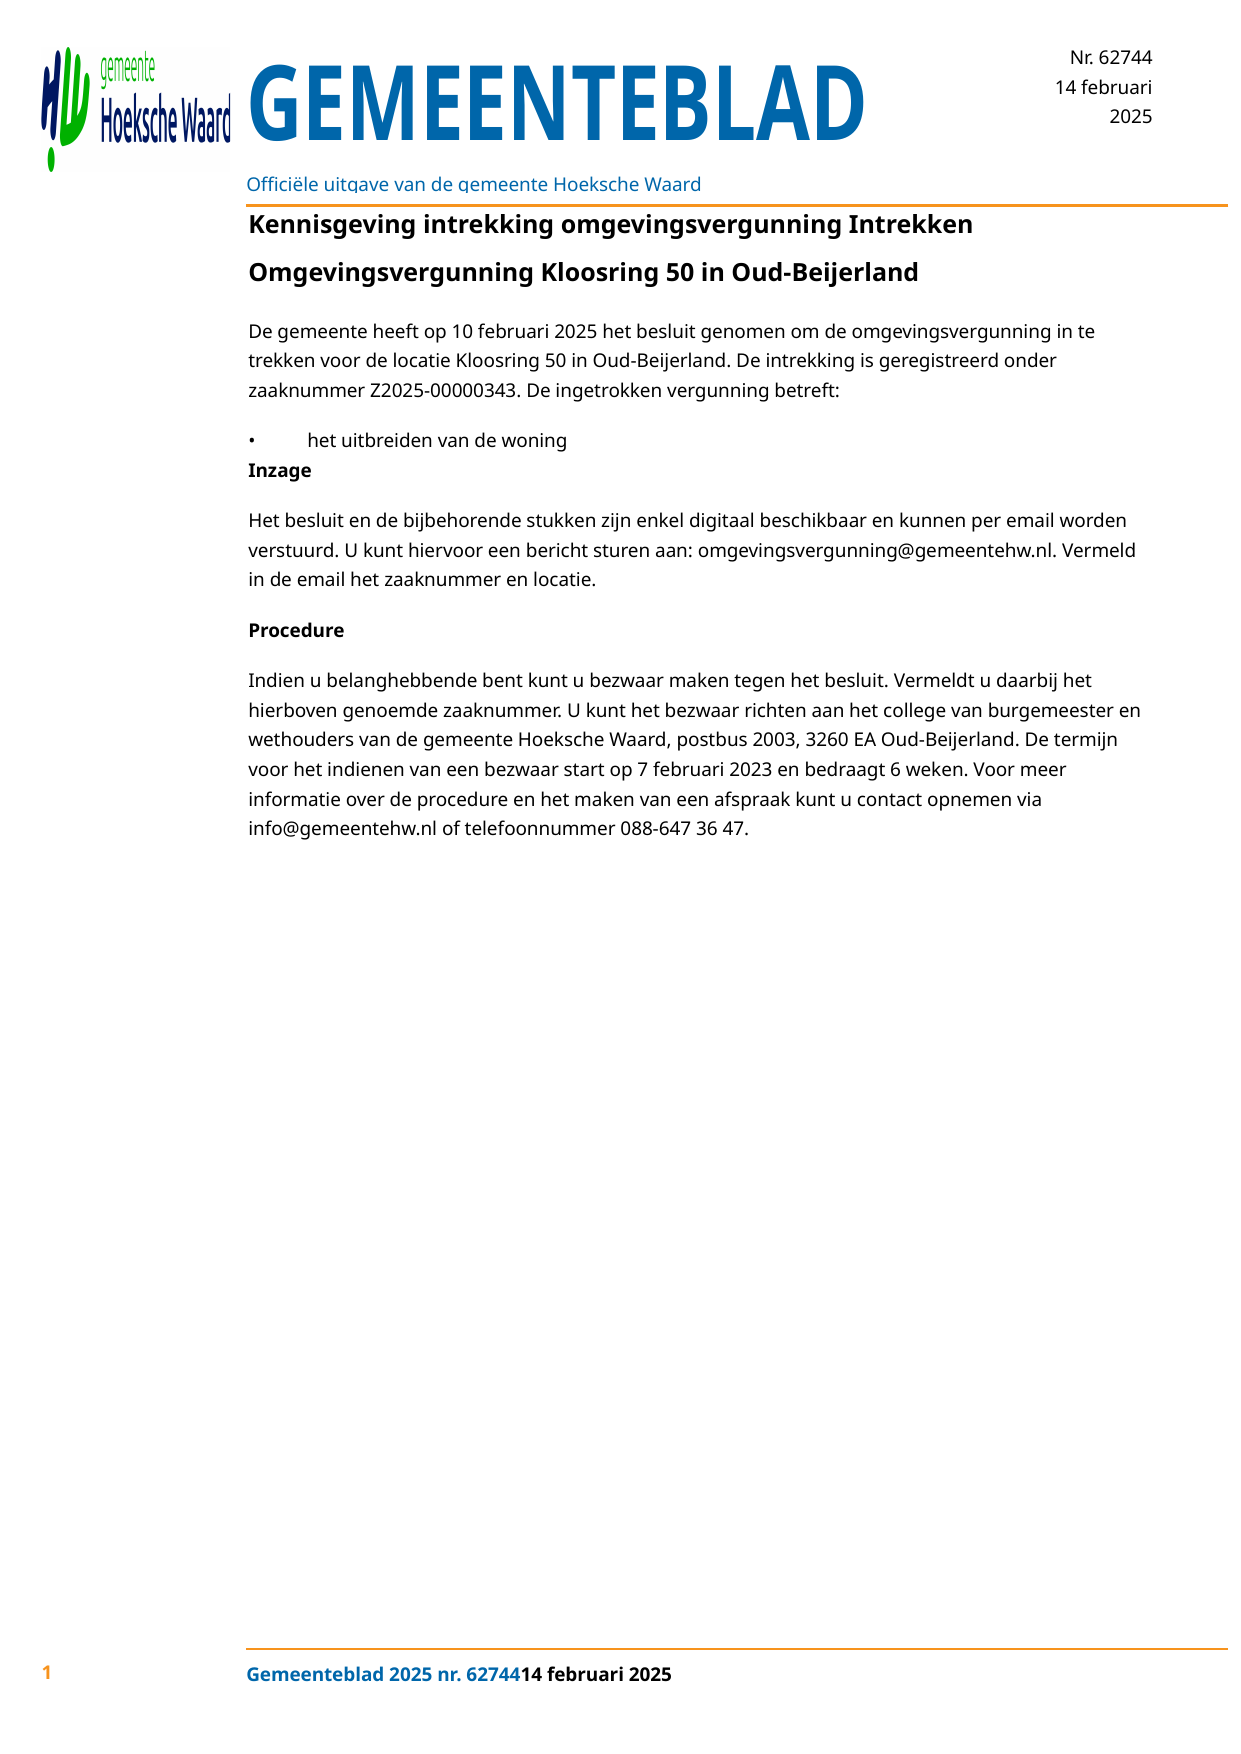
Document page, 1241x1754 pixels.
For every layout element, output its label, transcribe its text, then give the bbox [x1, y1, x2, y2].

list het uitbreiden van de woning [248, 427, 1152, 453]
text Kennisgeving intrekking omgevingsvergunning Intrekken Omgevingsvergunning Kloosring 50 in Oud-Beijerland [248, 207, 1152, 288]
text Procedure [248, 617, 1152, 643]
text Inzage [248, 457, 1152, 483]
picture [41, 47, 231, 172]
text Indien u belanghebbende bent kunt u bezwaar maken tegen het besluit. Vermeldt u daarbij het hierboven genoemde zaaknummer. U kunt het bezwaar richten aan het college van burgemeester en wethouders van de gemeente Hoeksche Waard, postbus 2003, 3260 EA Oud-Beijerland. De termijn voor het indienen van een bezwaar start op 7 februari 2023 en bedraagt 6 weken. Voor meer informatie over de procedure en het maken van een afspraak kunt u contact opnemen via info@gemeentehw.nl of telefoonnummer 088-647 36 47. [248, 667, 1152, 841]
text De gemeente heeft op 10 februari 2025 het besluit genomen om de omgevingsvergunning in te trekken voor de locatie Kloosring 50 in Oud-Beijerland. De intrekking is geregistreerd onder zaaknummer Z2025-00000343. De ingetrokken vergunning betreft: [248, 318, 1152, 403]
text Het besluit en de bijbehorende stukken zijn enkel digitaal beschikbaar en kunnen per email worden verstuurd. U kunt hiervoor een bericht sturen aan: omgevingsvergunning@gemeentehw.nl. Vermeld in de email het zaaknummer en locatie. [248, 507, 1152, 592]
